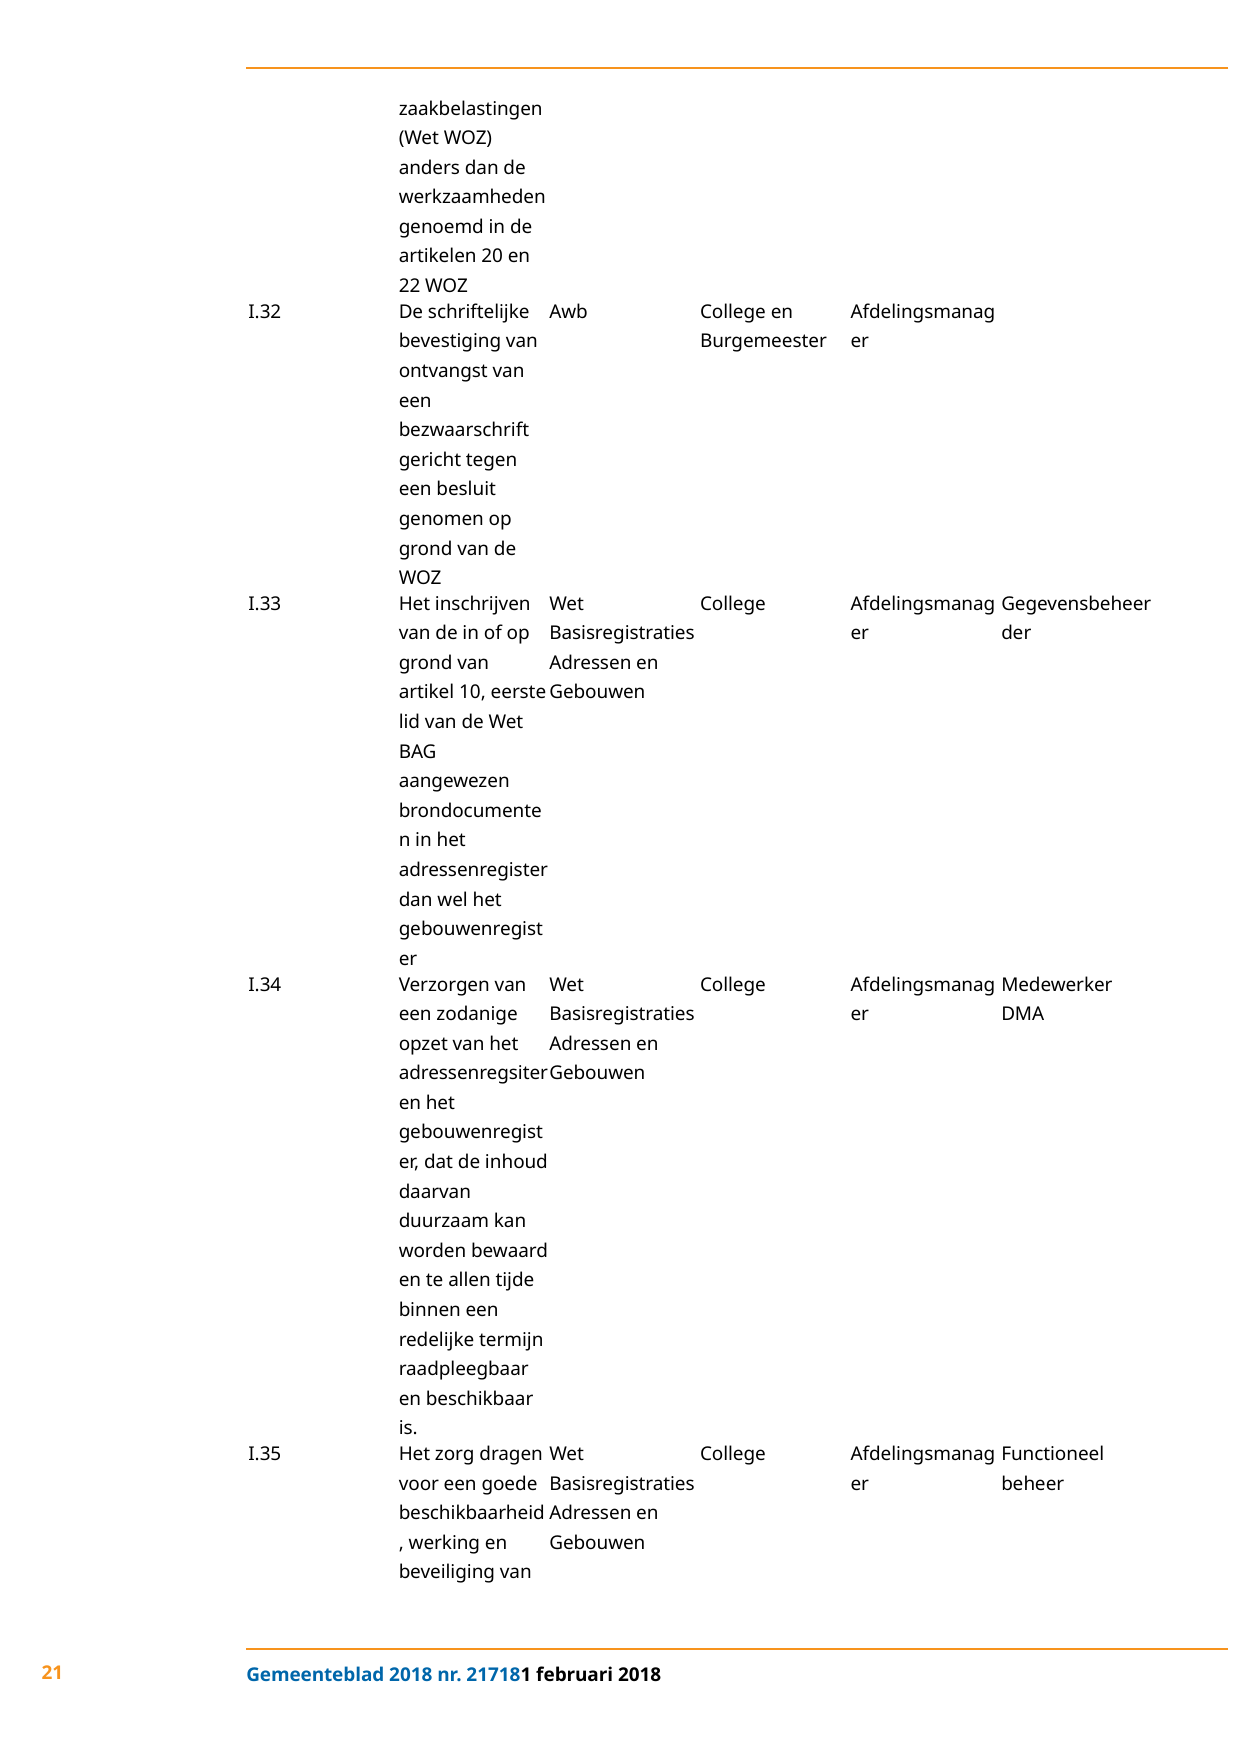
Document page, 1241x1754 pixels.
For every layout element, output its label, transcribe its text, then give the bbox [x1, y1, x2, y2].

table_cell Functioneel beheer [1001, 1440, 1152, 1584]
table_cell Awb [549, 298, 700, 590]
table_cell Wet Basisregistraties Adressen en Gebouwen [549, 1440, 700, 1584]
table_cell Verzorgen van een zodanige opzet van het adressenregsiter en het gebouwenregister, dat de inhoud daarvan duurzaam kan worden bewaard en te allen tijde binnen een redelijke termijn raadpleegbaar en beschikbaar is. [399, 971, 549, 1440]
table_cell Afdelingsmanager [850, 298, 1001, 590]
table_cell [248, 95, 398, 298]
table_cell College en Burgemeester [700, 298, 850, 590]
table_cell Afdelingsmanager [850, 1440, 1001, 1584]
table_cell Wet Basisregistraties Adressen en Gebouwen [549, 590, 700, 971]
table_cell I.33 [248, 590, 398, 971]
table_cell College [700, 971, 850, 1440]
table_cell Gegevensbeheerder [1001, 590, 1152, 971]
table_cell zaakbelastingen (Wet WOZ) anders dan de werkzaamheden genoemd in de artikelen 20 en 22 WOZ [399, 95, 549, 298]
table_cell Het zorg dragen voor een goede beschikbaarheid, werking en beveiliging van [399, 1440, 549, 1584]
picture [41, 47, 231, 172]
table_cell College [700, 590, 850, 971]
table_cell [1001, 95, 1152, 298]
table_cell [549, 95, 700, 298]
table_cell [850, 95, 1001, 298]
table_cell Afdelingsmanager [850, 971, 1001, 1440]
table_cell College [700, 1440, 850, 1584]
table_cell [1001, 298, 1152, 590]
table_cell Het inschrijven van de in of op grond van artikel 10, eerste lid van de Wet BAG aangewezen brondocumenten in het adressenregister dan wel het gebouwenregister [399, 590, 549, 971]
table_cell I.34 [248, 971, 398, 1440]
table_cell Medewerker DMA [1001, 971, 1152, 1440]
table_cell I.32 [248, 298, 398, 590]
table_cell De schriftelijke bevestiging van ontvangst van een bezwaarschrift gericht tegen een besluit genomen op grond van de WOZ [399, 298, 549, 590]
table_cell Afdelingsmanager [850, 590, 1001, 971]
table_cell Wet Basisregistraties Adressen en Gebouwen [549, 971, 700, 1440]
table_cell I.35 [248, 1440, 398, 1584]
table_cell [700, 95, 850, 298]
